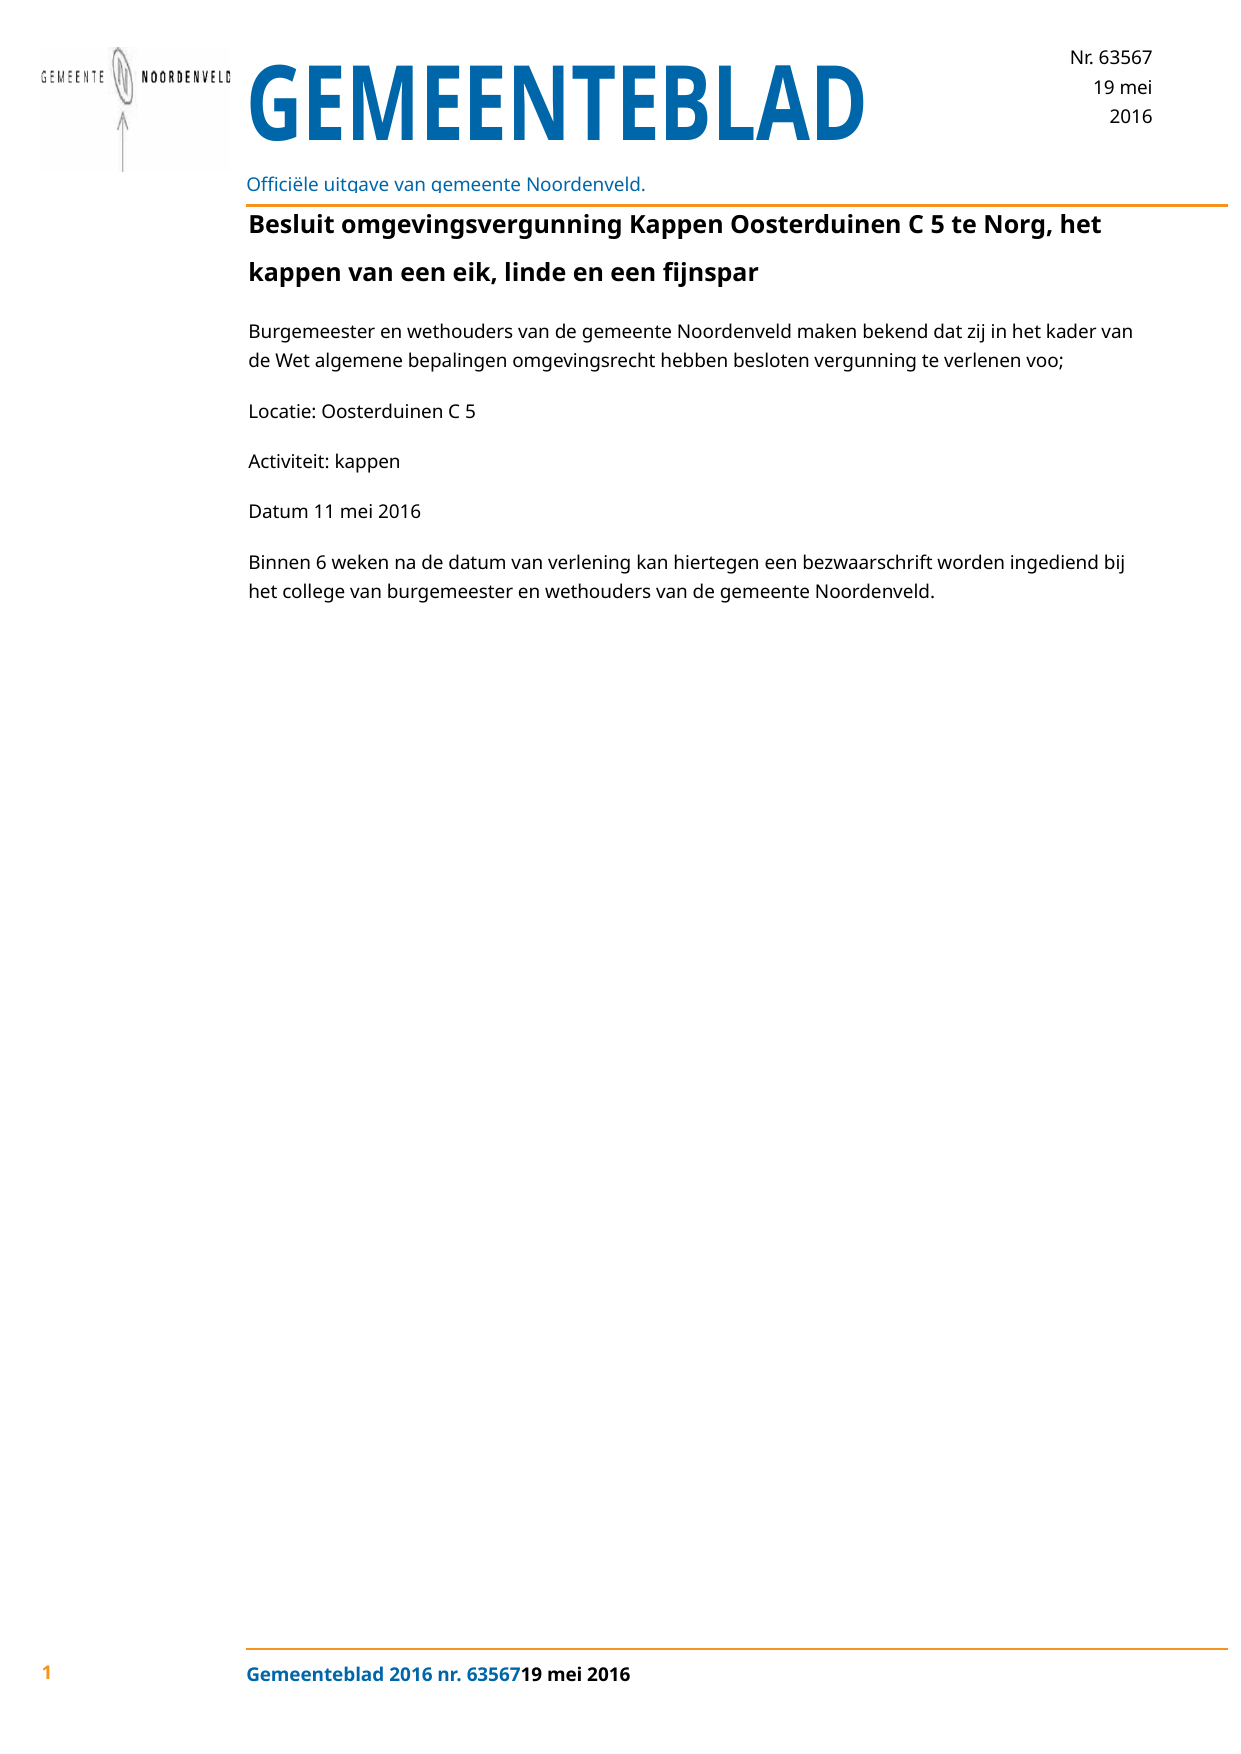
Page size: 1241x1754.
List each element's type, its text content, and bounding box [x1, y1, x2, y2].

text Binnen 6 weken na de datum van verlening kan hiertegen een bezwaarschrift worden ingediend bij het college van burgemeester en wethouders van de gemeente Noordenveld. [248, 549, 1152, 604]
picture [41, 47, 231, 172]
text Burgemeester en wethouders van de gemeente Noordenveld maken bekend dat zij in het kader van de Wet algemene bepalingen omgevingsrecht hebben besloten vergunning te verlenen voo; [248, 318, 1152, 373]
text Activiteit: kappen [248, 448, 1152, 474]
text Locatie: Oosterduinen C 5 [248, 398, 1152, 424]
text Datum 11 mei 2016 [248, 499, 1152, 524]
text Besluit omgevingsvergunning Kappen Oosterduinen C 5 te Norg, het kappen van een eik, linde en een fijnspar [248, 207, 1152, 288]
